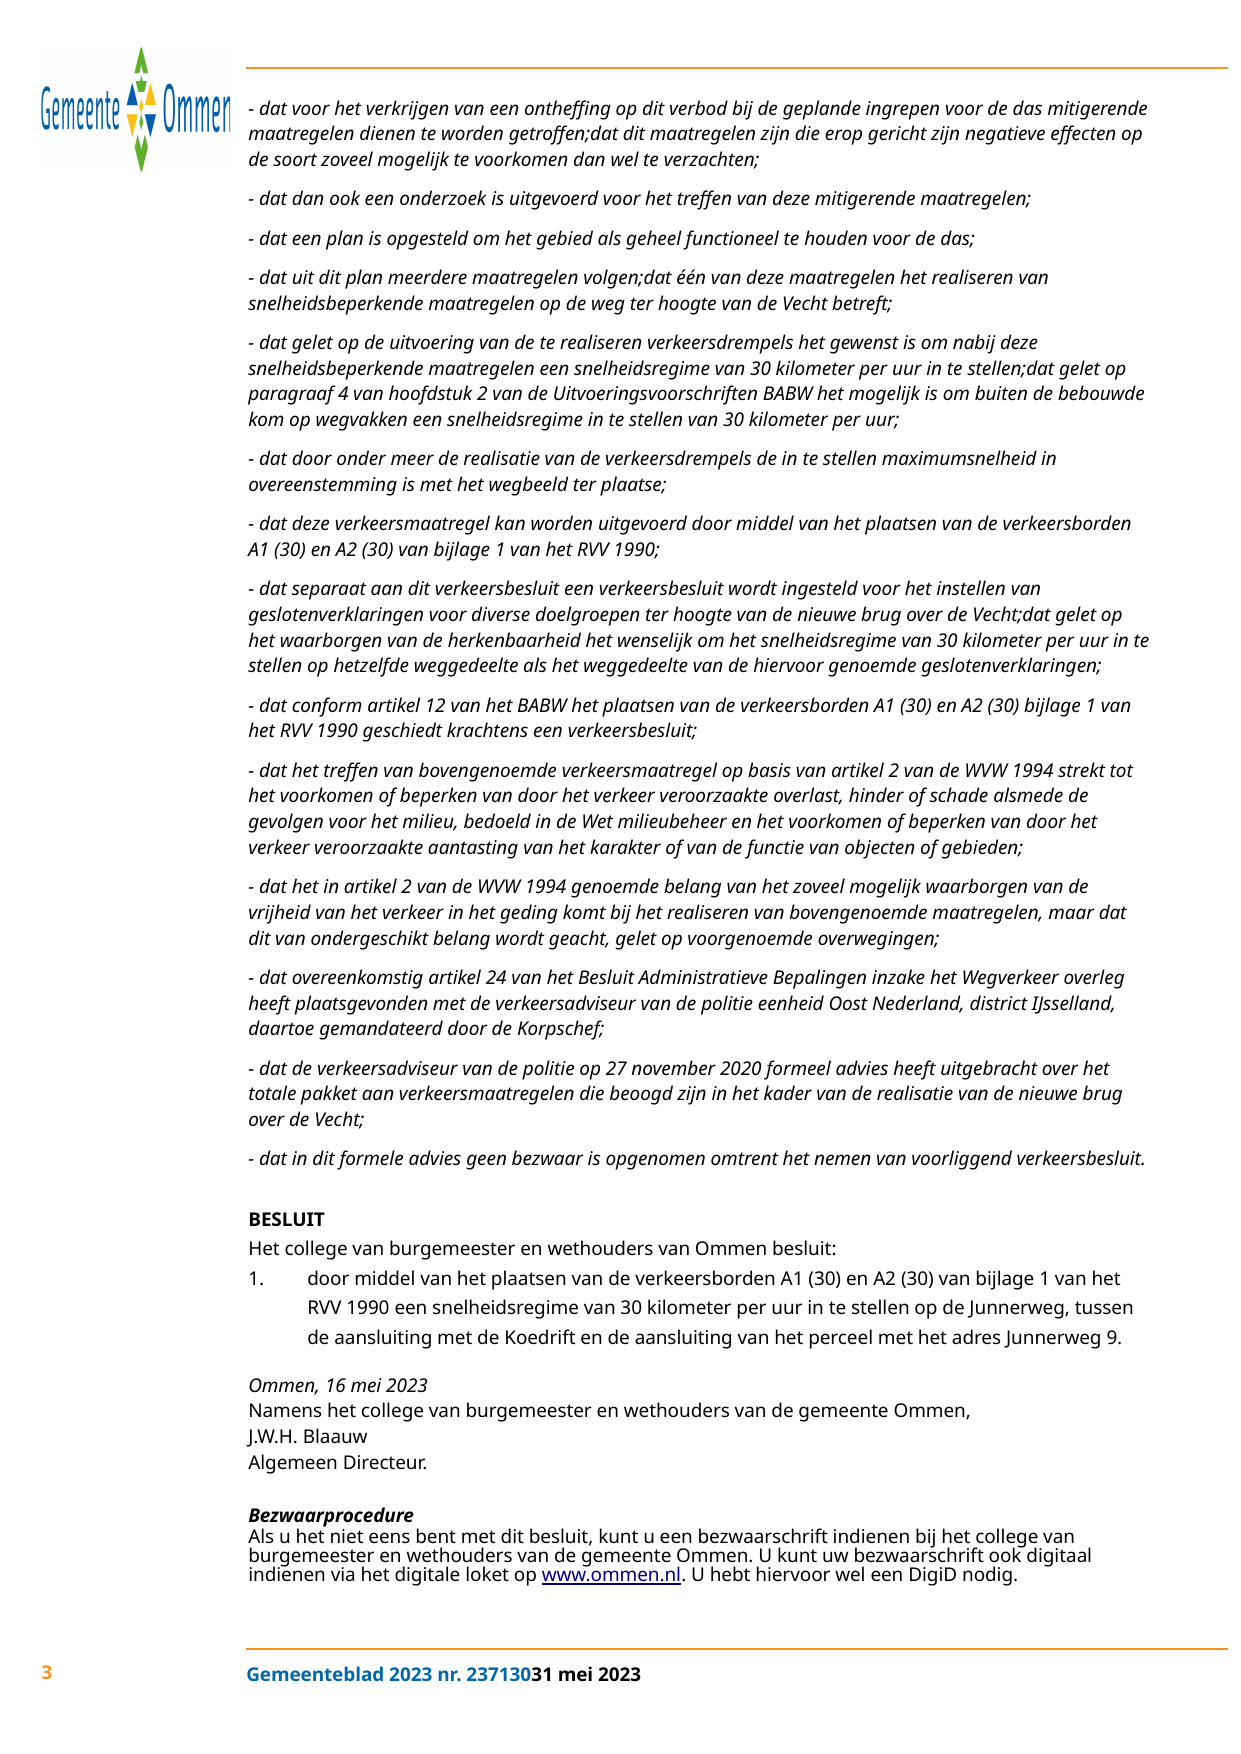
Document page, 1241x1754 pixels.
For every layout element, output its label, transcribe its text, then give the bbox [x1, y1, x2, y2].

text - dat gelet op de uitvoering van de te realiseren verkeersdrempels het gewenst is om nabij deze snelheidsbeperkende maatregelen een snelheidsregime van 30 kilometer per uur in te stellen;dat gelet op paragraaf 4 van hoofdstuk 2 van de Uitvoeringsvoorschriften BABW het mogelijk is om buiten de bebouwde kom op wegvakken een snelheidsregime in te stellen van 30 kilometer per uur; [248, 329, 1152, 432]
text - dat dan ook een onderzoek is uitgevoerd voor het treffen van deze mitigerende maatregelen; [248, 186, 1152, 211]
list door middel van het plaatsen van de verkeersborden A1 (30) en A2 (30) van bijlage 1 van het RVV 1990 een snelheidsregime van 30 kilometer per uur in te stellen op de Junnerweg, tussen de aansluiting met de Koedrift en de aansluiting van het perceel met het adres Junnerweg 9. [248, 1265, 1152, 1350]
text - dat het treffen van bovengenoemde verkeersmaatregel op basis van artikel 2 van de WVW 1994 strekt tot het voorkomen of beperken van door het verkeer veroorzaakte overlast, hinder of schade alsmede de gevolgen voor het milieu, bedoeld in de Wet milieubeheer en het voorkomen of beperken van door het verkeer veroorzaakte aantasting van het karakter of van de functie van objecten of gebieden; [248, 757, 1152, 860]
text - dat door onder meer de realisatie van de verkeersdrempels de in te stellen maximumsnelheid in overeenstemming is met het wegbeeld ter plaatse; [248, 446, 1152, 497]
text - dat een plan is opgesteld om het gebied als geheel functioneel te houden voor de das; [248, 225, 1152, 251]
text - dat voor het verkrijgen van een ontheffing op dit verbod bij de geplande ingrepen voor de das mitigerende maatregelen dienen te worden getroffen;dat dit maatregelen zijn die erop gericht zijn negatieve effecten op de soort zoveel mogelijk te voorkomen dan wel te verzachten; [248, 95, 1152, 172]
text - dat uit dit plan meerdere maatregelen volgen;dat één van deze maatregelen het realiseren van snelheidsbeperkende maatregelen op de weg ter hoogte van de Vecht betreft; [248, 264, 1152, 316]
text Ommen, 16 mei 2023 [248, 1372, 1152, 1398]
text - dat overeenkomstig artikel 24 van het Besluit Administratieve Bepalingen inzake het Wegverkeer overleg heeft plaatsgevonden met de verkeersadviseur van de politie eenheid Oost Nederland, district IJsselland, daartoe gemandateerd door de Korpschef; [248, 964, 1152, 1041]
text Als u het niet eens bent met dit besluit, kunt u een bezwaarschrift indienen bij het college van burgemeester en wethouders van de gemeente Ommen. U kunt uw bezwaarschrift ook digitaal indienen via het digitale loket op www.ommen.nl. U hebt hiervoor wel een DigiD nodig. [248, 1528, 1152, 1586]
text - dat separaat aan dit verkeersbesluit een verkeersbesluit wordt ingesteld voor het instellen van geslotenverklaringen voor diverse doelgroepen ter hoogte van de nieuwe brug over de Vecht;dat gelet op het waarborgen van de herkenbaarheid het wenselijk om het snelheidsregime van 30 kilometer per uur in te stellen op hetzelfde weggedeelte als het weggedeelte van de hiervoor genoemde geslotenverklaringen; [248, 576, 1152, 678]
text - dat het in artikel 2 van de WVW 1994 genoemde belang van het zoveel mogelijk waarborgen van de vrijheid van het verkeer in het geding komt bij het realiseren van bovengenoemde maatregelen, maar dat dit van ondergeschikt belang wordt geacht, gelet op voorgenoemde overwegingen; [248, 873, 1152, 951]
text - dat in dit formele advies geen bezwaar is opgenomen omtrent het nemen van voorliggend verkeersbesluit. [248, 1146, 1152, 1171]
text - dat conform artikel 12 van het BABW het plaatsen van de verkeersborden A1 (30) en A2 (30) bijlage 1 van het RVV 1990 geschiedt krachtens een verkeersbesluit; [248, 692, 1152, 743]
picture [41, 47, 231, 172]
text Algemeen Directeur. [248, 1449, 1152, 1475]
text BESLUIT [248, 1206, 1152, 1231]
text - dat deze verkeersmaatregel kan worden uitgevoerd door middel van het plaatsen van de verkeersborden A1 (30) en A2 (30) van bijlage 1 van het RVV 1990; [248, 511, 1152, 562]
text Bezwaarprocedure [248, 1502, 1152, 1528]
text - dat de verkeersadviseur van de politie op 27 november 2020 formeel advies heeft uitgebracht over het totale pakket aan verkeersmaatregelen die beoogd zijn in het kader van de realisatie van de nieuwe brug over de Vecht; [248, 1055, 1152, 1132]
text J.W.H. Blaauw [248, 1423, 1152, 1449]
text Het college van burgemeester en wethouders van Ommen besluit: [248, 1235, 1152, 1261]
text Namens het college van burgemeester en wethouders van de gemeente Ommen, [248, 1398, 1152, 1423]
